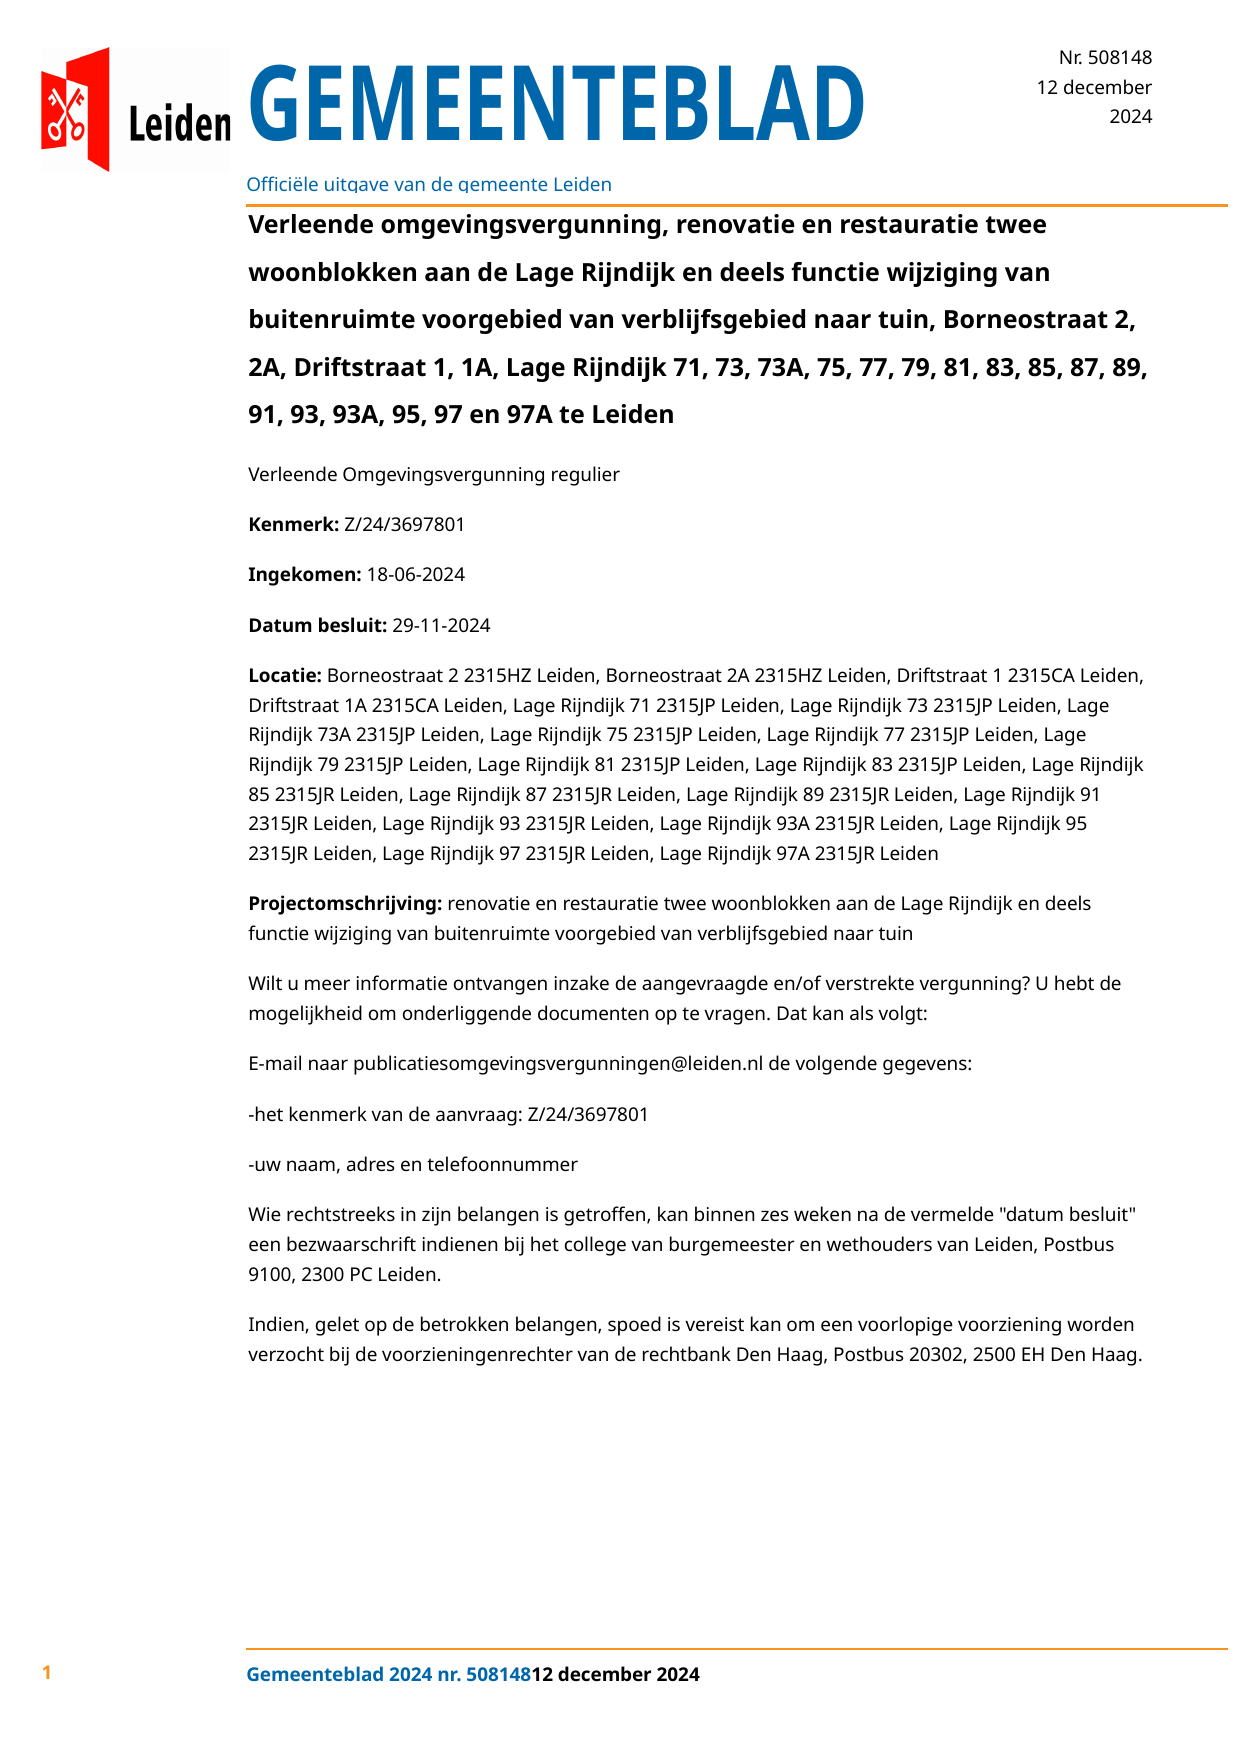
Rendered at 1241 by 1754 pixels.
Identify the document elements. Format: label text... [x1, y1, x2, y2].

text Datum besluit: 29-11-2024 [248, 612, 1152, 638]
text Kenmerk: Z/24/3697801 [248, 511, 1152, 537]
text Projectomschrijving: renovatie en restauratie twee woonblokken aan de Lage Rijndijk en deels functie wijziging van buitenruimte voorgebied van verblijfsgebied naar tuin [248, 890, 1152, 946]
text E-mail naar publicatiesomgevingsvergunningen@leiden.nl de volgende gegevens: [248, 1050, 1152, 1076]
text Wilt u meer informatie ontvangen inzake de aangevraagde en/of verstrekte vergunning? U hebt de mogelijkheid om onderliggende documenten op te vragen. Dat kan als volgt: [248, 970, 1152, 1026]
text Verleende omgevingsvergunning, renovatie en restauratie twee woonblokken aan de Lage Rijndijk en deels functie wijziging van buitenruimte voorgebied van verblijfsgebied naar tuin, Borneostraat 2, 2A, Driftstraat 1, 1A, Lage Rijndijk 71, 73, 73A, 75, 77, 79, 81, 83, 85, 87, 89, 91, 93, 93A, 95, 97 en 97A te Leiden [248, 207, 1152, 431]
picture [41, 47, 231, 172]
text Wie rechtstreeks in zijn belangen is getroffen, kan binnen zes weken na de vermelde "datum besluit" een bezwaarschrift indienen bij het college van burgemeester en wethouders van Leiden, Postbus 9100, 2300 PC Leiden. [248, 1202, 1152, 1286]
text Locatie: Borneostraat 2 2315HZ Leiden, Borneostraat 2A 2315HZ Leiden, Driftstraat 1 2315CA Leiden, Driftstraat 1A 2315CA Leiden, Lage Rijndijk 71 2315JP Leiden, Lage Rijndijk 73 2315JP Leiden, Lage Rijndijk 73A 2315JP Leiden, Lage Rijndijk 75 2315JP Leiden, Lage Rijndijk 77 2315JP Leiden, Lage Rijndijk 79 2315JP Leiden, Lage Rijndijk 81 2315JP Leiden, Lage Rijndijk 83 2315JP Leiden, Lage Rijndijk 85 2315JR Leiden, Lage Rijndijk 87 2315JR Leiden, Lage Rijndijk 89 2315JR Leiden, Lage Rijndijk 91 2315JR Leiden, Lage Rijndijk 93 2315JR Leiden, Lage Rijndijk 93A 2315JR Leiden, Lage Rijndijk 95 2315JR Leiden, Lage Rijndijk 97 2315JR Leiden, Lage Rijndijk 97A 2315JR Leiden [248, 662, 1152, 866]
text Verleende Omgevingsvergunning regulier [248, 461, 1152, 486]
text -het kenmerk van de aanvraag: Z/24/3697801 [248, 1101, 1152, 1126]
text -uw naam, adres en telefoonnummer [248, 1151, 1152, 1177]
text Indien, gelet op de betrokken belangen, spoed is vereist kan om een voorlopige voorziening worden verzocht bij de voorzieningenrechter van de rechtbank Den Haag, Postbus 20302, 2500 EH Den Haag. [248, 1311, 1152, 1366]
text Ingekomen: 18-06-2024 [248, 562, 1152, 587]
